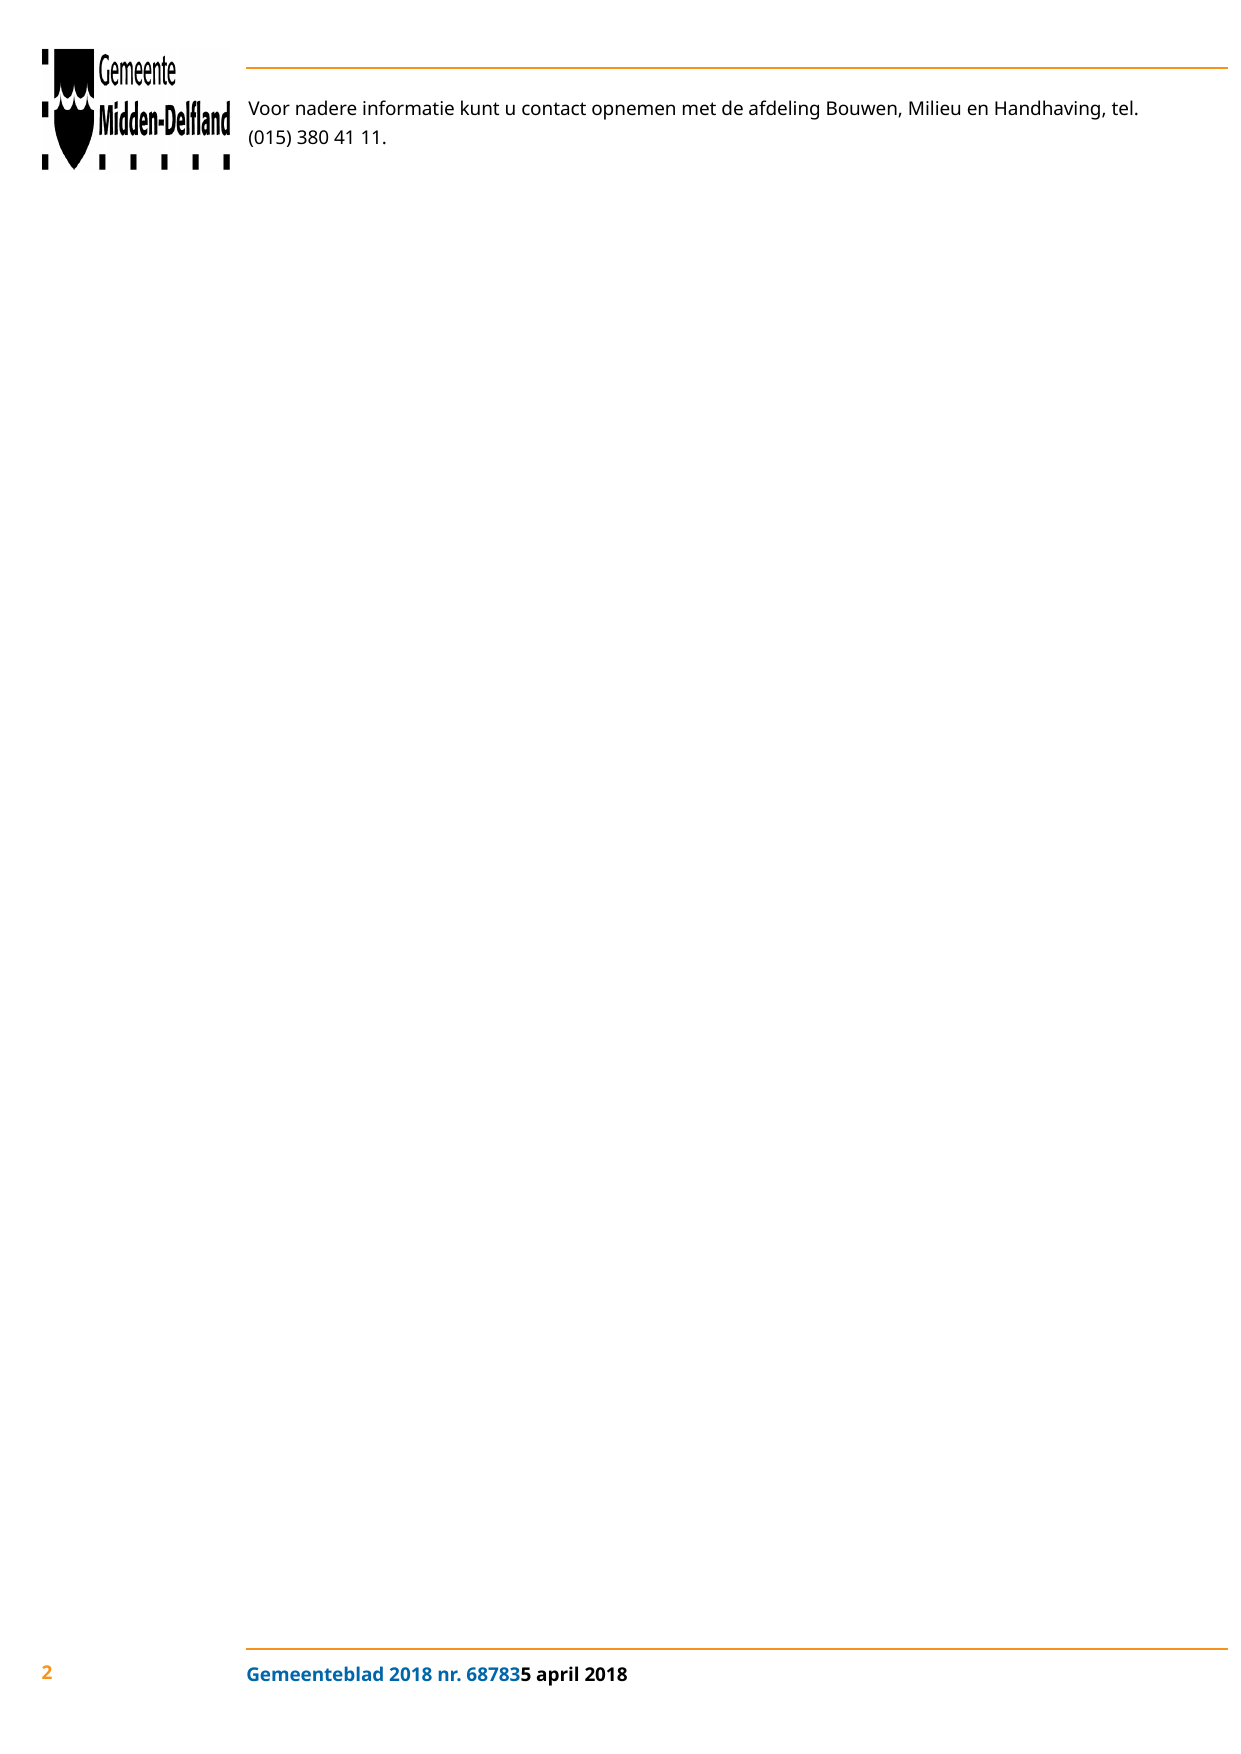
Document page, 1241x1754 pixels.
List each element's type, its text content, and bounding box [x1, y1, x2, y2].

picture [41, 47, 231, 172]
text Voor nadere informatie kunt u contact opnemen met de afdeling Bouwen, Milieu en Handhaving, tel. (015) 380 41 11. [248, 95, 1152, 150]
